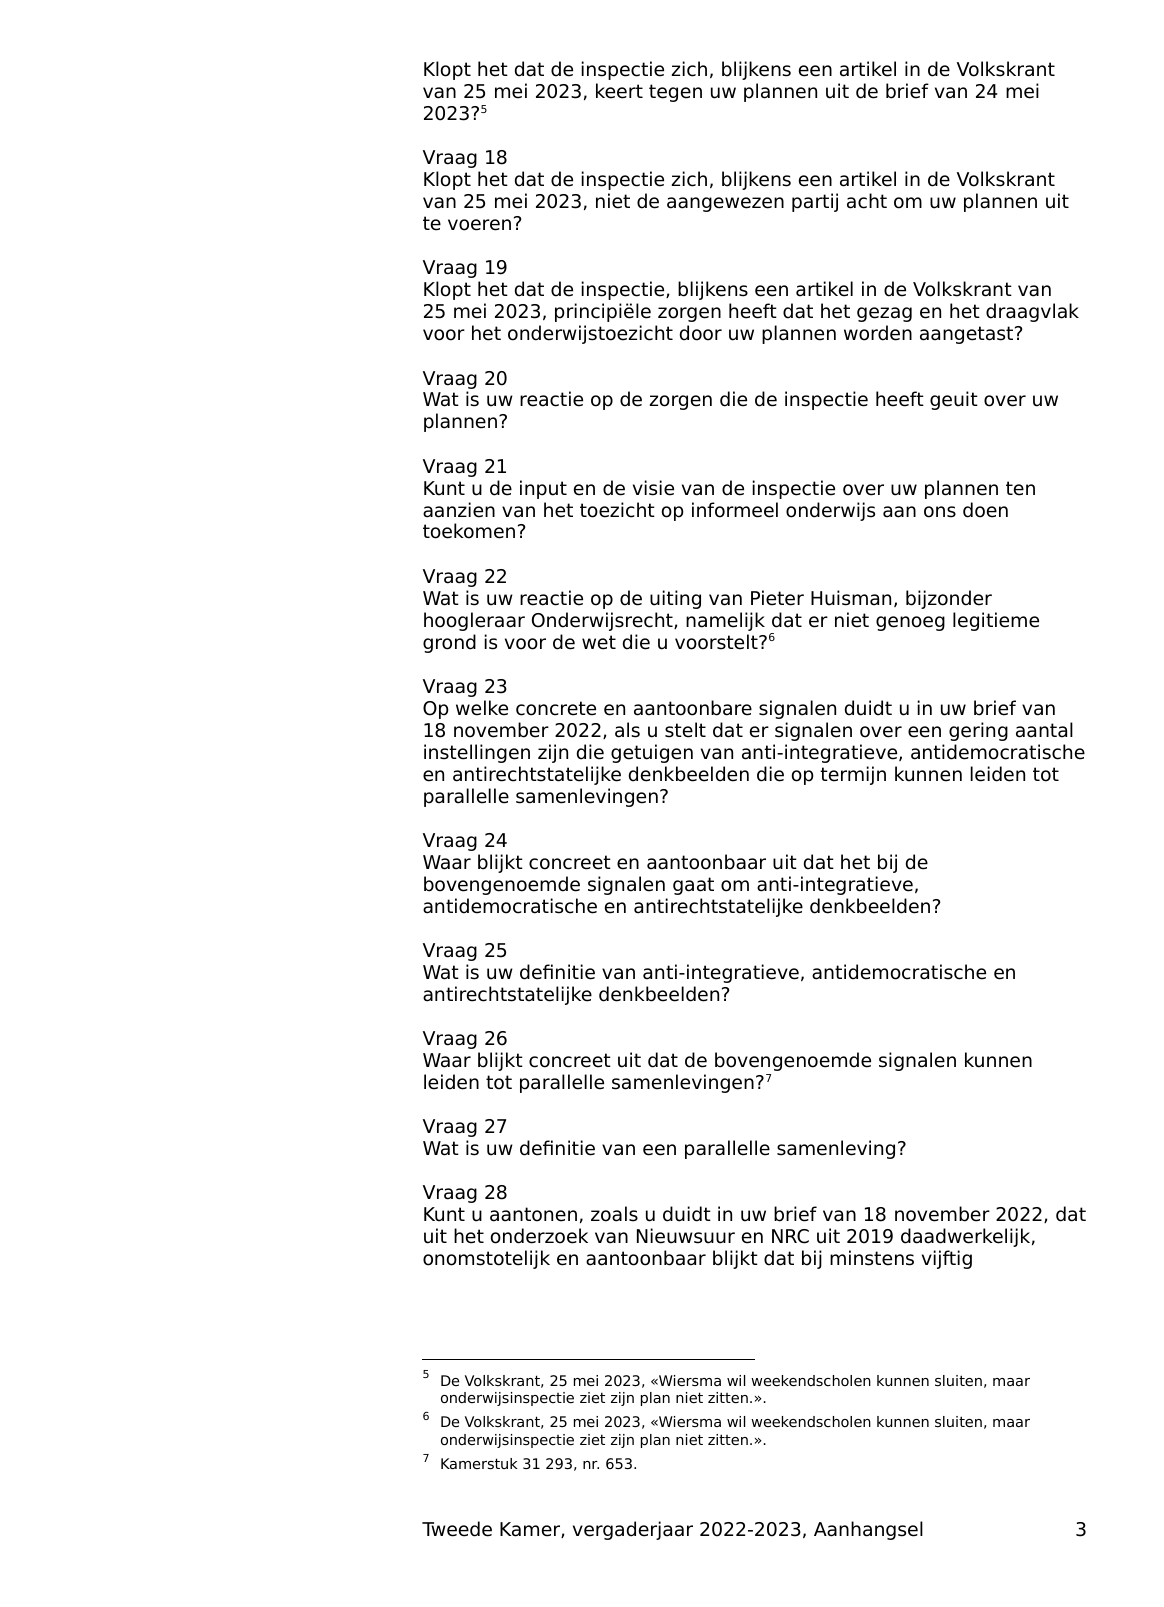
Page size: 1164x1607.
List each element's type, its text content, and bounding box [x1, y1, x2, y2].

text Klopt het dat de inspectie zich, blijkens een artikel in de Volkskrant van 25 mei 2023, niet de aangewezen partij acht om uw plannen uit te voeren? [422, 169, 1087, 235]
text Vraag 28 [422, 1182, 1087, 1204]
text Waar blijkt concreet uit dat de bovengenoemde signalen kunnen leiden tot parallelle samenlevingen? [422, 1050, 1087, 1094]
text Vraag 23 [422, 676, 1087, 698]
text Vraag 27 [422, 1116, 1087, 1138]
text Wat is uw reactie op de uiting van Pieter Huisman, bijzonder hoogleraar Onderwijsrecht, namelijk dat er niet genoeg legitieme grond is voor de wet die u voorstelt? [422, 588, 1087, 653]
text Vraag 20 [422, 367, 1087, 389]
text Kunt u aantonen, zoals u duidt in uw brief van 18 november 2022, dat uit het onderzoek van Nieuwsuur en NRC uit 2019 daadwerkelijk, onomstotelijk en aantoonbaar blijkt dat bij minstens vijftig [422, 1204, 1087, 1270]
text Vraag 22 [422, 566, 1087, 588]
text Klopt het dat de inspectie, blijkens een artikel in de Volkskrant van 25 mei 2023, principiële zorgen heeft dat het gezag en het draagvlak voor het onderwijstoezicht door uw plannen worden aangetast? [422, 279, 1087, 345]
text Vraag 25 [422, 940, 1087, 962]
text Vraag 26 [422, 1028, 1087, 1050]
text Wat is uw definitie van anti-integratieve, antidemocratische en antirechtstatelijke denkbeelden? [422, 962, 1087, 1006]
text Kamerstuk 31 293, nr. 653. [422, 1452, 1087, 1474]
text Vraag 24 [422, 830, 1087, 852]
text De Volkskrant, 25 mei 2023, «Wiersma wil weekendscholen kunnen sluiten, maar onderwijsinspectie ziet zijn plan niet zitten.». [422, 1410, 1087, 1449]
text Vraag 18 [422, 147, 1087, 169]
text Vraag 21 [422, 456, 1087, 477]
text Waar blijkt concreet en aantoonbaar uit dat het bij de bovengenoemde signalen gaat om anti-integratieve, antidemocratische en antirechtstatelijke denkbeelden? [422, 852, 1087, 918]
text Op welke concrete en aantoonbare signalen duidt u in uw brief van 18 november 2022, als u stelt dat er signalen over een gering aantal instellingen zijn die getuigen van anti-integratieve, antidemocratische en antirechtstatelijke denkbeelden die op termijn kunnen leiden tot parallelle samenlevingen? [422, 698, 1087, 808]
text Kunt u de input en de visie van de inspectie over uw plannen ten aanzien van het toezicht op informeel onderwijs aan ons doen toekomen? [422, 477, 1087, 543]
text Wat is uw definitie van een parallelle samenleving? [422, 1138, 1087, 1160]
text Vraag 19 [422, 257, 1087, 279]
text Klopt het dat de inspectie zich, blijkens een artikel in de Volkskrant van 25 mei 2023, keert tegen uw plannen uit de brief van 24 mei 2023? [422, 59, 1087, 125]
text Wat is uw reactie op de zorgen die de inspectie heeft geuit over uw plannen? [422, 389, 1087, 433]
text De Volkskrant, 25 mei 2023, «Wiersma wil weekendscholen kunnen sluiten, maar onderwijsinspectie ziet zijn plan niet zitten.». [422, 1368, 1087, 1407]
